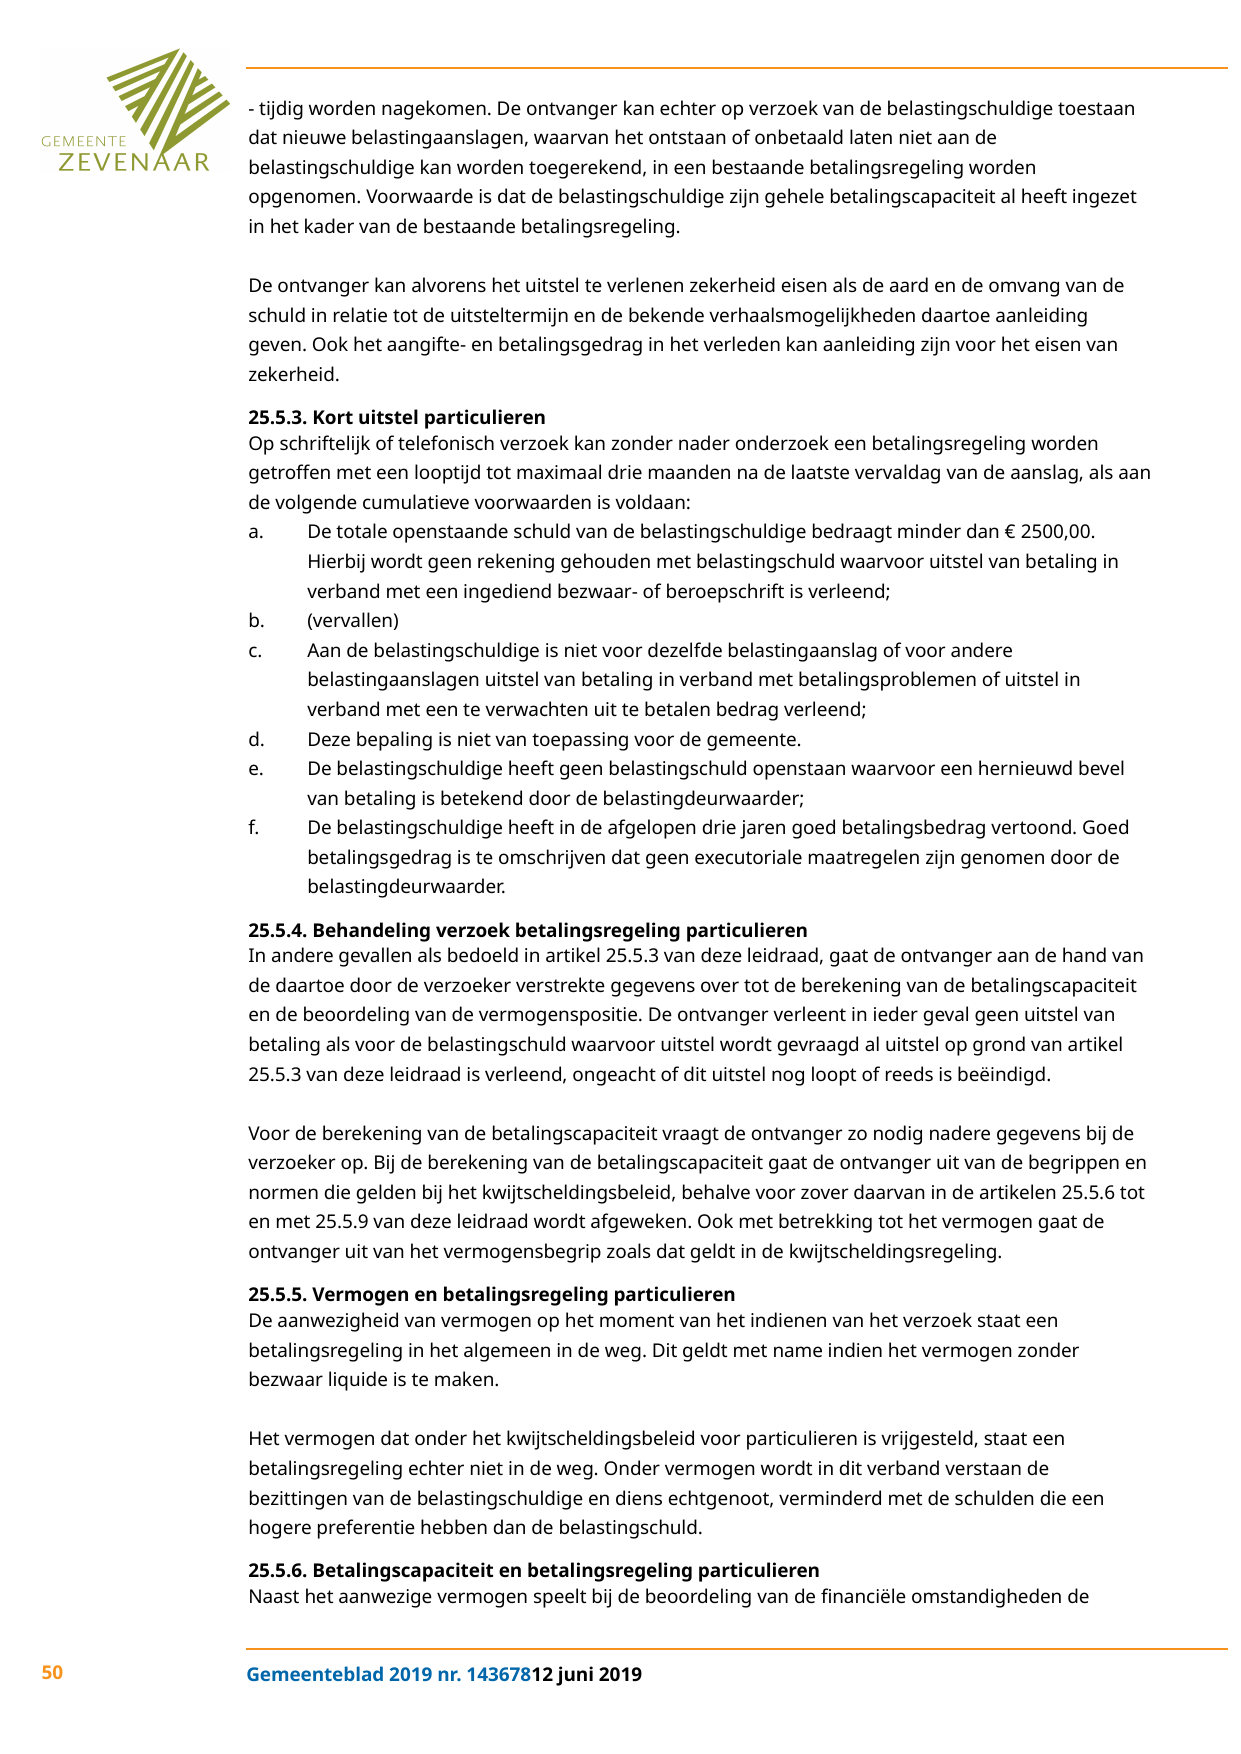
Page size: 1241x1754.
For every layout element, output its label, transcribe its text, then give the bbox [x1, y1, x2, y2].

text De aanwezigheid van vermogen op het moment van het indienen van het verzoek staat een betalingsregeling in het algemeen in de weg. Dit geldt met name indien het vermogen zonder bezwaar liquide is te maken. [248, 1307, 1152, 1392]
text 25.5.6. Betalingscapaciteit en betalingsregeling particulieren [248, 1557, 1152, 1583]
text Het vermogen dat onder het kwijtscheldingsbeleid voor particulieren is vrijgesteld, staat een betalingsregeling echter niet in de weg. Onder vermogen wordt in dit verband verstaan de bezittingen van de belastingschuldige en diens echtgenoot, verminderd met de schulden die een hogere preferentie hebben dan de belastingschuld. [248, 1426, 1152, 1540]
text De ontvanger kan alvorens het uitstel te verlenen zekerheid eisen als de aard en de omvang van de schuld in relatie tot de uitsteltermijn en de bekende verhaalsmogelijkheden daartoe aanleiding geven. Ook het aangifte- en betalingsgedrag in het verleden kan aanleiding zijn voor het eisen van zekerheid. [248, 272, 1152, 387]
text In andere gevallen als bedoeld in artikel 25.5.3 van deze leidraad, gaat de ontvanger aan de hand van de daartoe door de verzoeker verstrekte gegevens over tot de berekening van de betalingscapaciteit en de beoordeling van de vermogenspositie. De ontvanger verleent in ieder geval geen uitstel van betaling als voor de belastingschuld waarvoor uitstel wordt gevraagd al uitstel op grond van artikel 25.5.3 van deze leidraad is verleend, ongeacht of dit uitstel nog loopt of reeds is beëindigd. [248, 942, 1152, 1087]
text 25.5.5. Vermogen en betalingsregeling particulieren [248, 1281, 1152, 1307]
list De belastingschuldige heeft in de afgelopen drie jaren goed betalingsbedrag vertoond. Goed betalingsgedrag is te omschrijven dat geen executoriale maatregelen zijn genomen door de belastingdeurwaarder. [248, 814, 1152, 899]
text Op schriftelijk of telefonisch verzoek kan zonder nader onderzoek een betalingsregeling worden getroffen met een looptijd tot maximaal drie maanden na de laatste vervaldag van de aanslag, als aan de volgende cumulatieve voorwaarden is voldaan: [248, 430, 1152, 515]
list (vervallen) [248, 607, 1152, 633]
list De belastingschuldige heeft geen belastingschuld openstaan waarvoor een hernieuwd bevel van betaling is betekend door de belastingdeurwaarder; [248, 755, 1152, 811]
text 25.5.4. Behandeling verzoek betalingsregeling particulieren [248, 917, 1152, 942]
text Naast het aanwezige vermogen speelt bij de beoordeling van de financiële omstandigheden de [248, 1583, 1152, 1609]
list Aan de belastingschuldige is niet voor dezelfde belastingaanslag of voor andere belastingaanslagen uitstel van betaling in verband met betalingsproblemen of uitstel in verband met een te verwachten uit te betalen bedrag verleend; [248, 637, 1152, 722]
list De totale openstaande schuld van de belastingschuldige bedraagt minder dan € 2500,00. Hierbij wordt geen rekening gehouden met belastingschuld waarvoor uitstel van betaling in verband met een ingediend bezwaar- of beroepschrift is verleend; [248, 519, 1152, 603]
text Voor de berekening van de betalingscapaciteit vraagt de ontvanger zo nodig nadere gegevens bij de verzoeker op. Bij de berekening van de betalingscapaciteit gaat de ontvanger uit van de begrippen en normen die gelden bij het kwijtscheldingsbeleid, behalve voor zover daarvan in de artikelen 25.5.6 tot en met 25.5.9 van deze leidraad wordt afgeweken. Ook met betrekking tot het vermogen gaat de ontvanger uit van het vermogensbegrip zoals dat geldt in de kwijtscheldingsregeling. [248, 1120, 1152, 1264]
text - tijdig worden nagekomen. De ontvanger kan echter op verzoek van de belastingschuldige toestaan dat nieuwe belastingaanslagen, waarvan het ontstaan of onbetaald laten niet aan de belastingschuldige kan worden toegerekend, in een bestaande betalingsregeling worden opgenomen. Voorwaarde is dat de belastingschuldige zijn gehele betalingscapaciteit al heeft ingezet in het kader van de bestaande betalingsregeling. [248, 95, 1152, 239]
list Deze bepaling is niet van toepassing voor de gemeente. [248, 726, 1152, 751]
text 25.5.3. Kort uitstel particulieren [248, 404, 1152, 430]
picture [41, 47, 231, 172]
